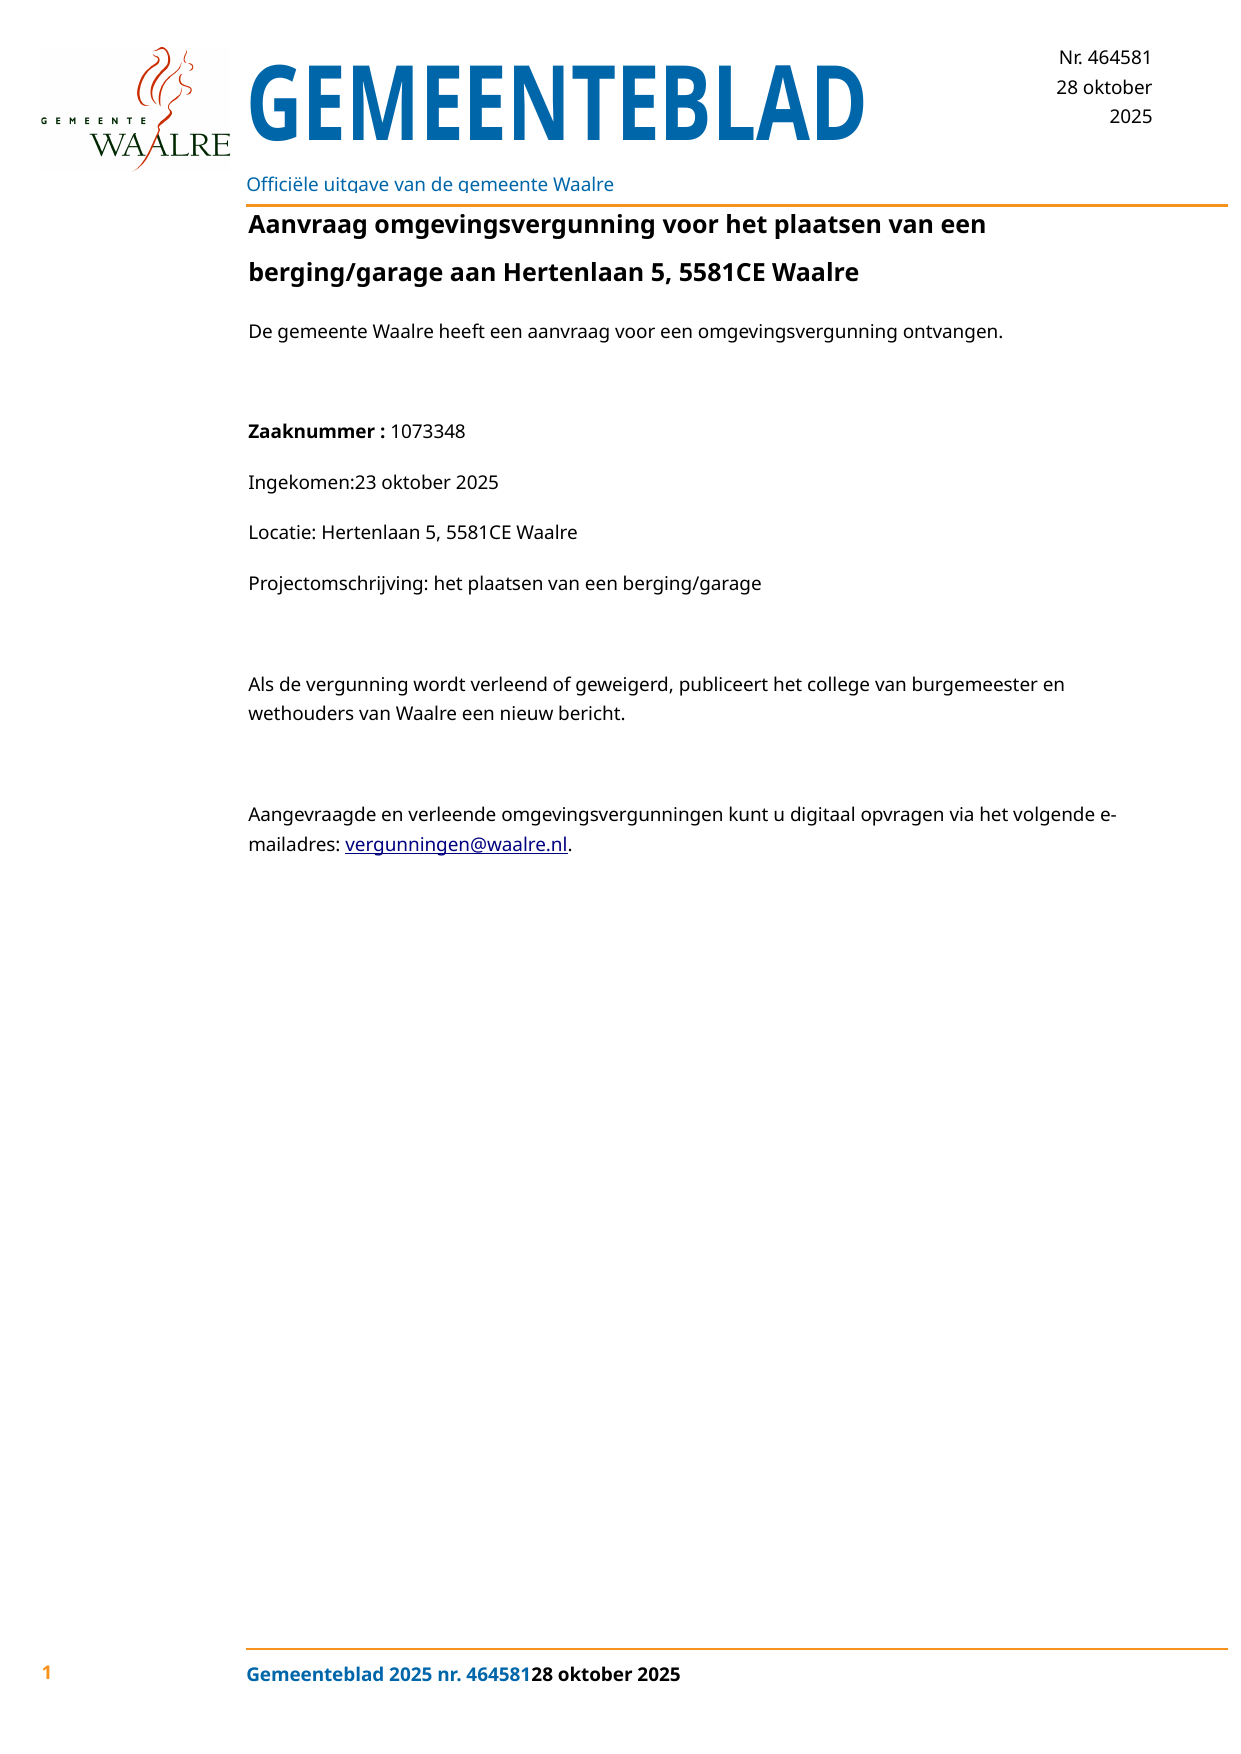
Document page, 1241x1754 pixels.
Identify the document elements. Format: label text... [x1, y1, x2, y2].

text Aanvraag omgevingsvergunning voor het plaatsen van een berging/garage aan Hertenlaan 5, 5581CE Waalre [248, 207, 1152, 288]
text Ingekomen:23 oktober 2025 [248, 469, 1152, 495]
text Als de vergunning wordt verleend of geweigerd, publiceert het college van burgemeester en wethouders van Waalre een nieuw bericht. [248, 671, 1152, 726]
text Zaaknummer : 1073348 [248, 419, 1152, 444]
picture [41, 47, 231, 172]
text Locatie: Hertenlaan 5, 5581CE Waalre [248, 519, 1152, 545]
text Projectomschrijving: het plaatsen van een berging/garage [248, 570, 1152, 596]
text Aangevraagde en verleende omgevingsvergunningen kunt u digitaal opvragen via het volgende e-mailadres: vergunningen@waalre.nl. [248, 801, 1152, 857]
text De gemeente Waalre heeft een aanvraag voor een omgevingsvergunning ontvangen. [248, 318, 1152, 344]
